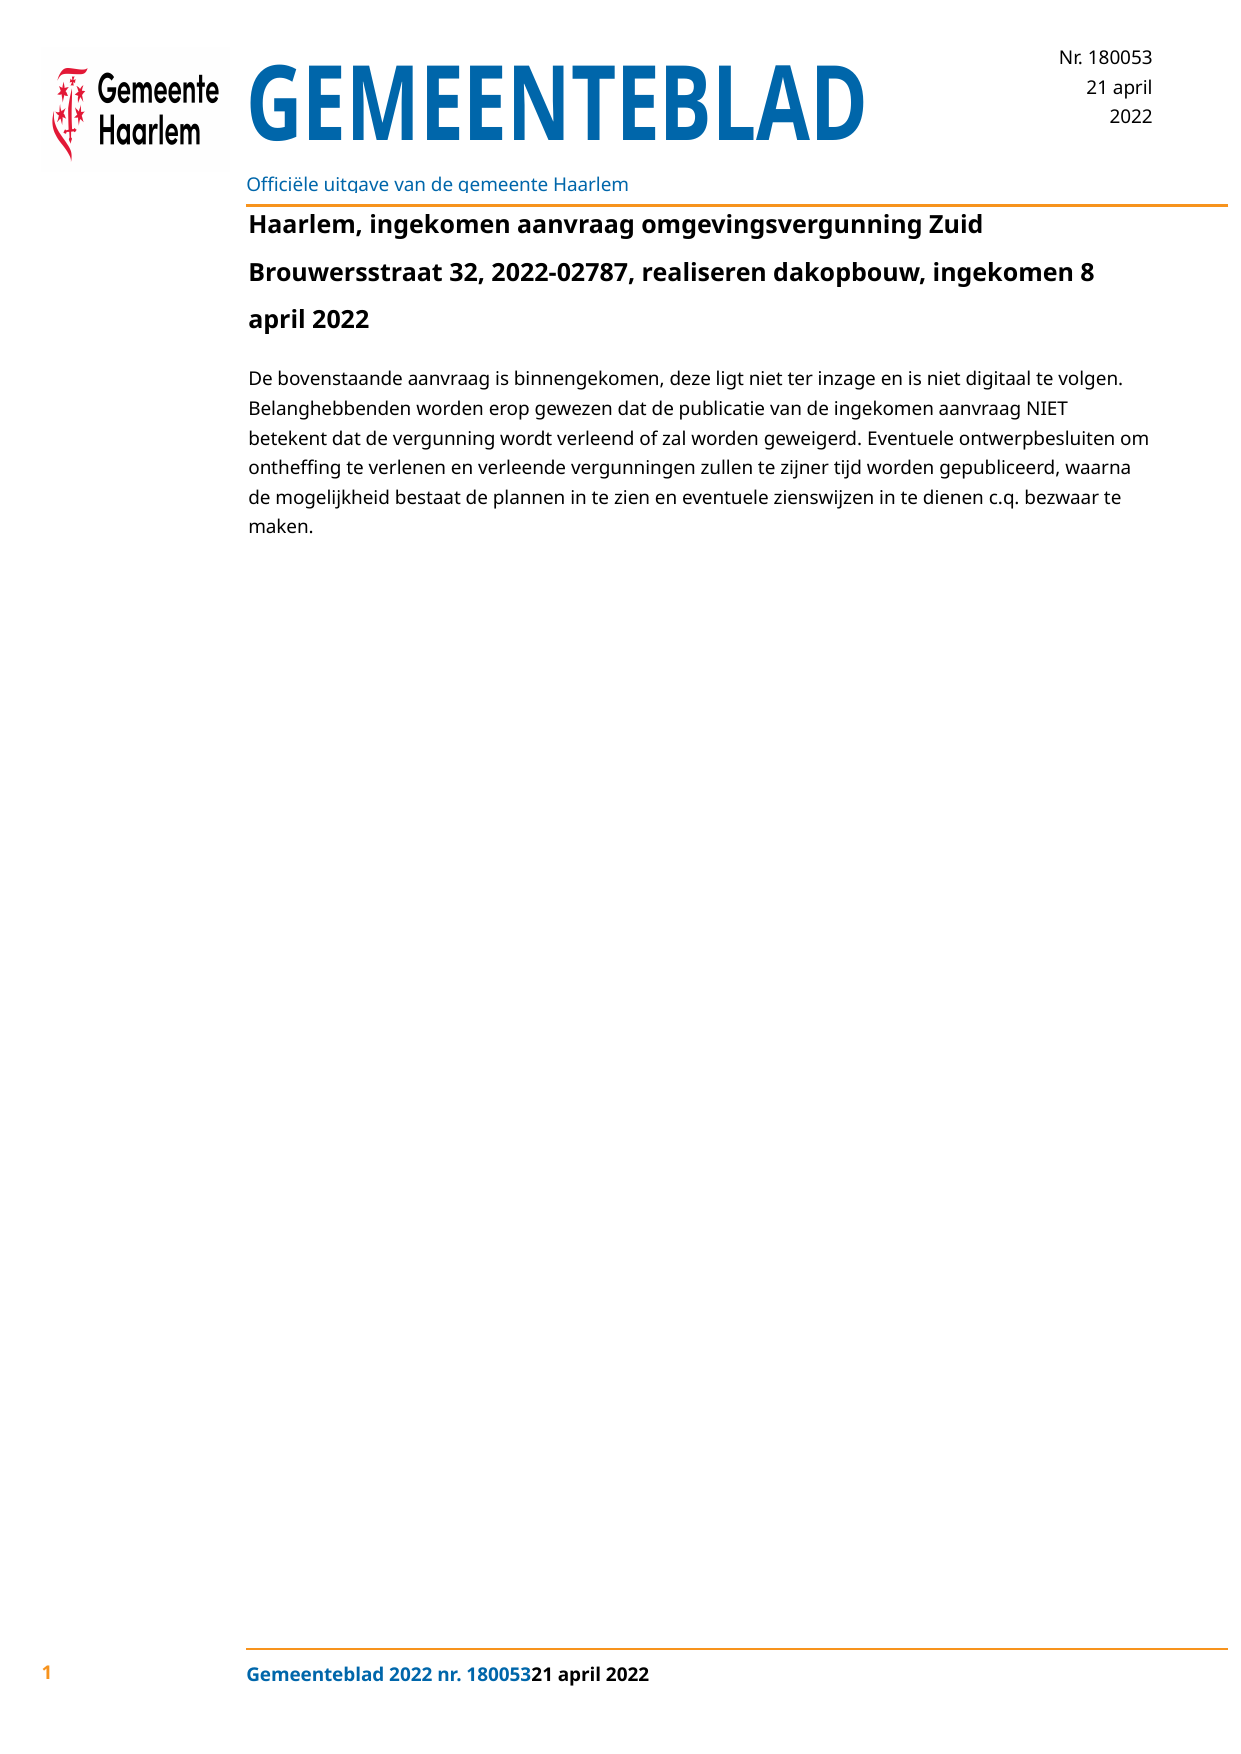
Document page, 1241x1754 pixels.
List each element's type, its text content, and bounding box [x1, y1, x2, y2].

picture [41, 47, 231, 172]
text Haarlem, ingekomen aanvraag omgevingsvergunning Zuid Brouwersstraat 32, 2022-02787, realiseren dakopbouw, ingekomen 8 april 2022 [248, 207, 1152, 336]
text De bovenstaande aanvraag is binnengekomen, deze ligt niet ter inzage en is niet digitaal te volgen. Belanghebbenden worden erop gewezen dat de publicatie van de ingekomen aanvraag NIET betekent dat de vergunning wordt verleend of zal worden geweigerd. Eventuele ontwerpbesluiten om ontheffing te verlenen en verleende vergunningen zullen te zijner tijd worden gepubliceerd, waarna de mogelijkheid bestaat de plannen in te zien en eventuele zienswijzen in te dienen c.q. bezwaar te maken. [248, 366, 1152, 539]
